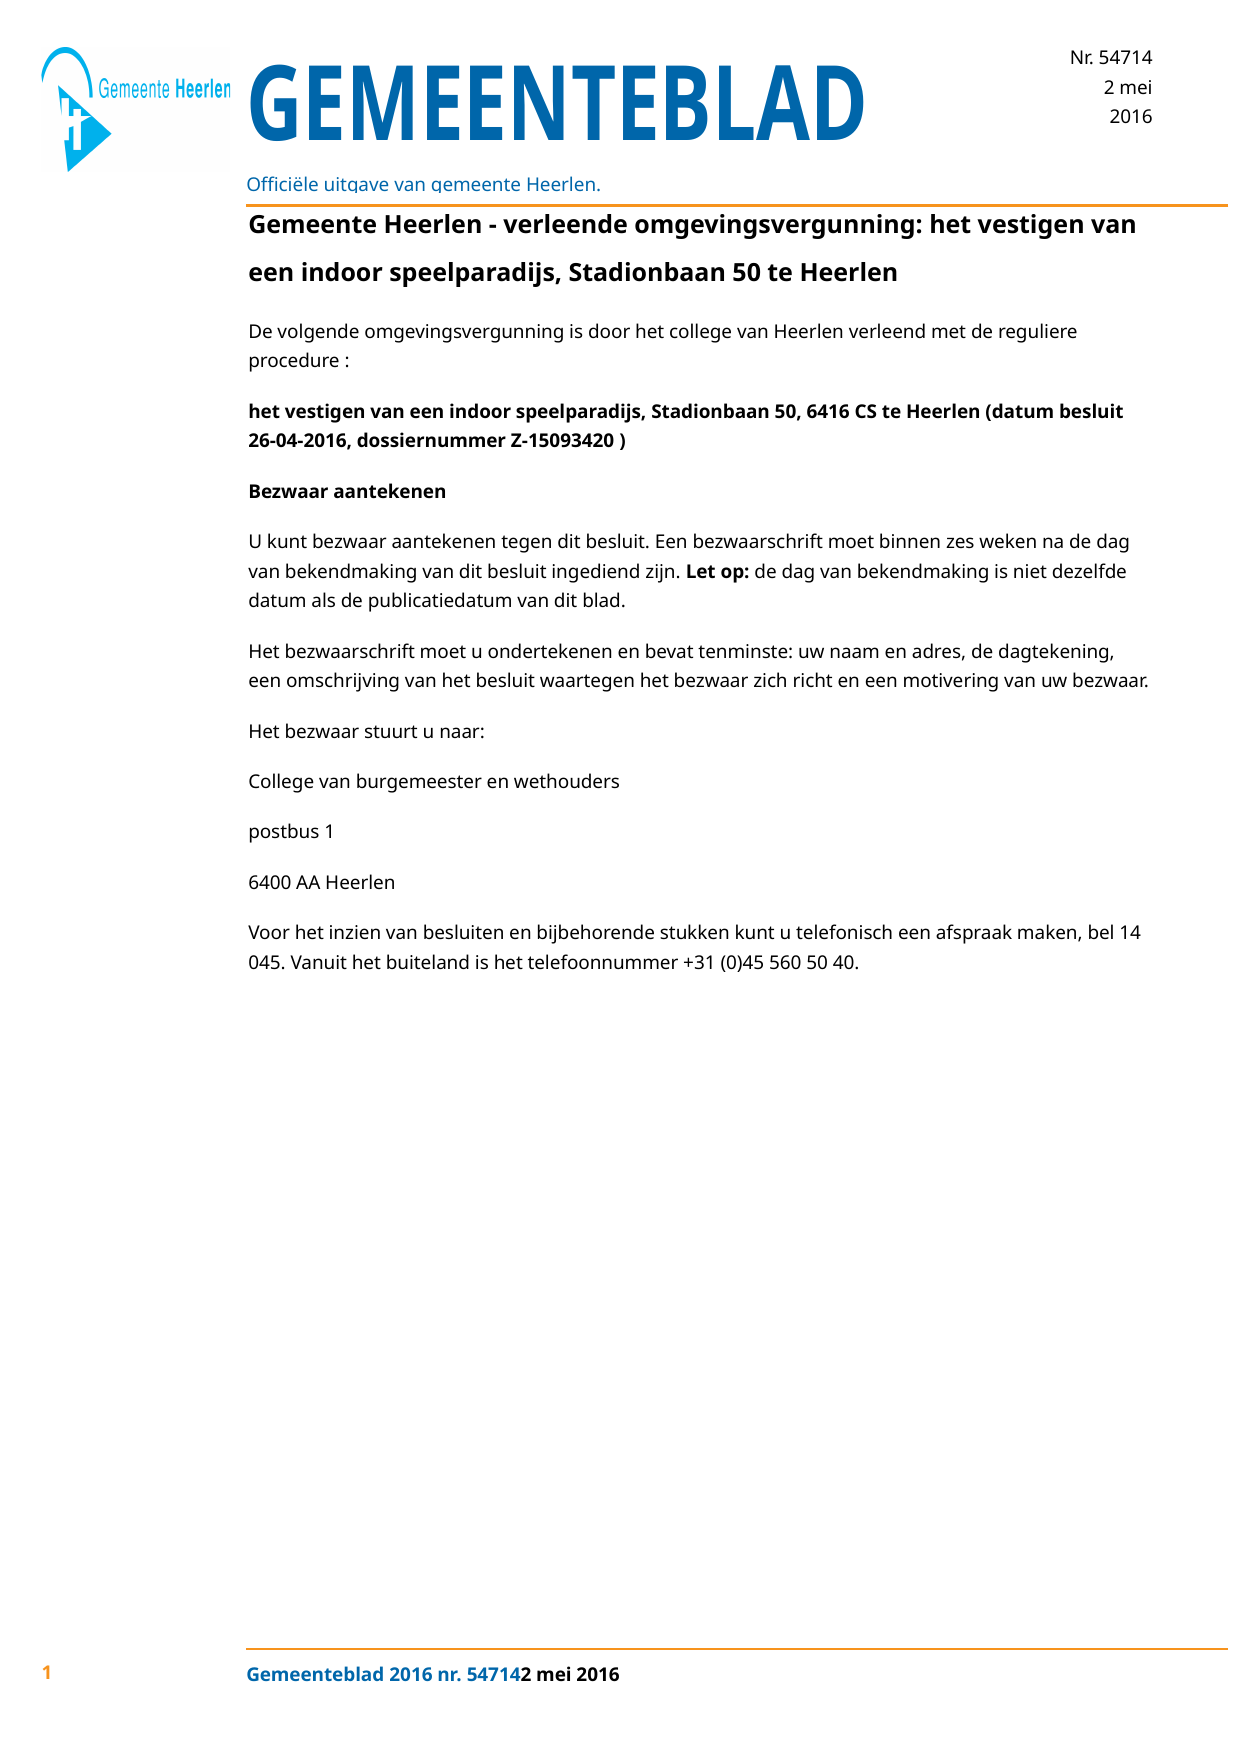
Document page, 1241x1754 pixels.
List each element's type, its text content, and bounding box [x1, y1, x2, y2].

picture [41, 47, 231, 172]
text Gemeente Heerlen - verleende omgevingsvergunning: het vestigen van een indoor speelparadijs, Stadionbaan 50 te Heerlen [248, 207, 1152, 288]
text Voor het inzien van besluiten en bijbehorende stukken kunt u telefonisch een afspraak maken, bel 14 045. Vanuit het buiteland is het telefoonnummer +31 (0)45 560 50 40. [248, 919, 1152, 975]
text Het bezwaarschrift moet u ondertekenen en bevat tenminste: uw naam en adres, de dagtekening, een omschrijving van het besluit waartegen het bezwaar zich richt en een motivering van uw bezwaar. [248, 638, 1152, 693]
text College van burgemeester en wethouders [248, 768, 1152, 794]
text het vestigen van een indoor speelparadijs, Stadionbaan 50, 6416 CS te Heerlen (datum besluit 26-04-2016, dossiernummer Z-15093420 ) [248, 398, 1152, 453]
text 6400 AA Heerlen [248, 869, 1152, 895]
text U kunt bezwaar aantekenen tegen dit besluit. Een bezwaarschrift moet binnen zes weken na de dag van bekendmaking van dit besluit ingediend zijn. Let op: de dag van bekendmaking is niet dezelfde datum als de publicatiedatum van dit blad. [248, 528, 1152, 613]
text Het bezwaar stuurt u naar: [248, 718, 1152, 744]
text De volgende omgevingsvergunning is door het college van Heerlen verleend met de reguliere procedure : [248, 318, 1152, 373]
text postbus 1 [248, 819, 1152, 844]
picture [41, 47, 58, 70]
text Bezwaar aantekenen [248, 478, 1152, 504]
